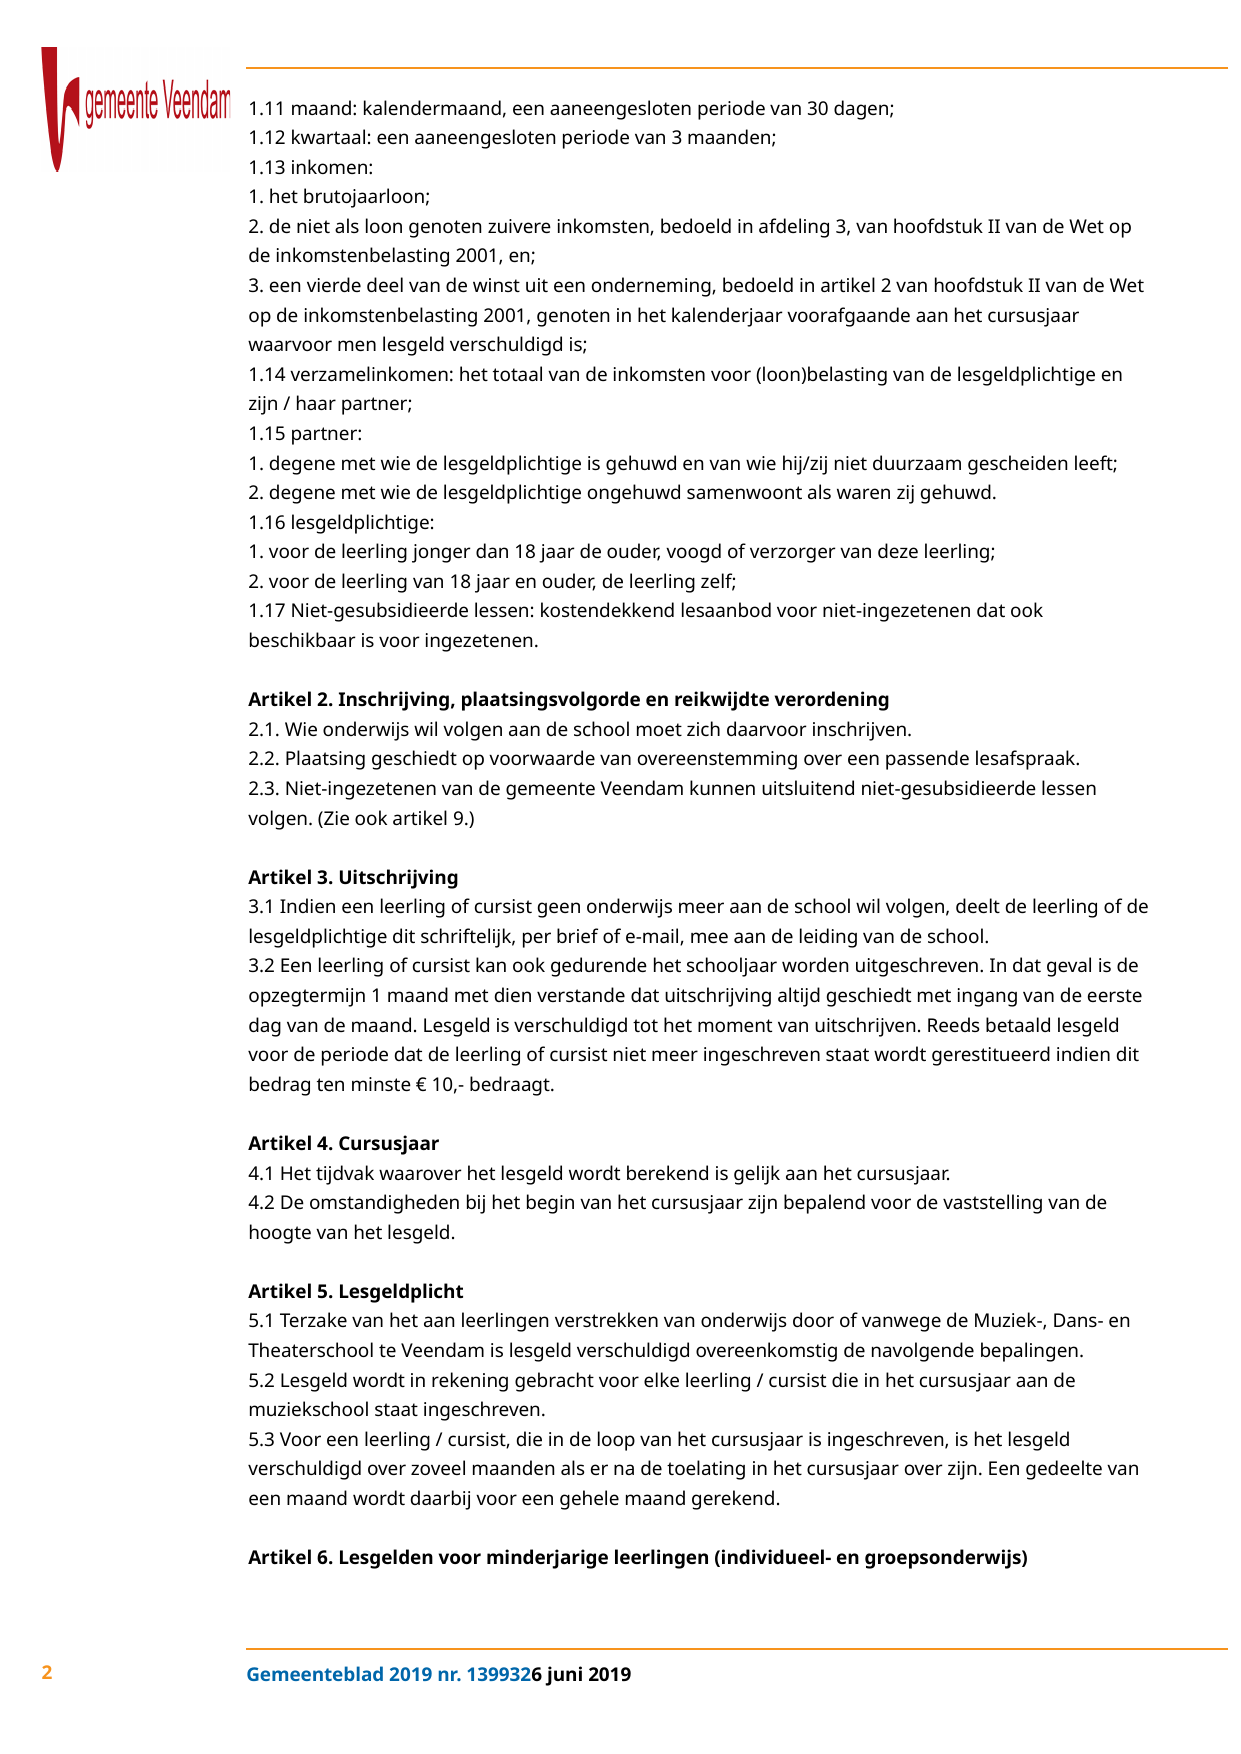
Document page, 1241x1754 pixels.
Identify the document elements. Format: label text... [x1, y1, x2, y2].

text 1. voor de leerling jonger dan 18 jaar de ouder, voogd of verzorger van deze leerling; [248, 538, 1152, 564]
text 3. een vierde deel van de winst uit een onderneming, bedoeld in artikel 2 van hoofdstuk II van de Wet op de inkomstenbelasting 2001, genoten in het kalenderjaar voorafgaande aan het cursusjaar waarvoor men lesgeld verschuldigd is; [248, 272, 1152, 357]
text Artikel 3. Uitschrijving [248, 864, 1152, 890]
text 4.1 Het tijdvak waarover het lesgeld wordt berekend is gelijk aan het cursusjaar. [248, 1160, 1152, 1186]
text Artikel 5. Lesgeldplicht [248, 1278, 1152, 1304]
text 2.2. Plaatsing geschiedt op voorwaarde van overeenstemming over een passende lesafspraak. [248, 746, 1152, 771]
picture [41, 47, 231, 172]
text 5.1 Terzake van het aan leerlingen verstrekken van onderwijs door of vanwege de Muziek-, Dans- en Theaterschool te Veendam is lesgeld verschuldigd overeenkomstig de navolgende bepalingen. [248, 1308, 1152, 1363]
text 4.2 De omstandigheden bij het begin van het cursusjaar zijn bepalend voor de vaststelling van de hoogte van het lesgeld. [248, 1189, 1152, 1245]
text 1.14 verzamelinkomen: het totaal van de inkomsten voor (loon)belasting van de lesgeldplichtige en zijn / haar partner; [248, 361, 1152, 416]
text 1.15 partner: [248, 420, 1152, 446]
text 2.3. Niet-ingezetenen van de gemeente Veendam kunnen uitsluitend niet-gesubsidieerde lessen volgen. (Zie ook artikel 9.) [248, 775, 1152, 831]
text 5.2 Lesgeld wordt in rekening gebracht voor elke leerling / cursist die in het cursusjaar aan de muziekschool staat ingeschreven. [248, 1367, 1152, 1422]
text 1.11 maand: kalendermaand, een aaneengesloten periode van 30 dagen; [248, 95, 1152, 121]
text 2. degene met wie de lesgeldplichtige ongehuwd samenwoont als waren zij gehuwd. [248, 479, 1152, 505]
text 2.1. Wie onderwijs wil volgen aan de school moet zich daarvoor inschrijven. [248, 716, 1152, 742]
text Artikel 6. Lesgelden voor minderjarige leerlingen (individueel- en groepsonderwijs) [248, 1544, 1152, 1570]
text 1.16 lesgeldplichtige: [248, 509, 1152, 535]
text 1.17 Niet-gesubsidieerde lessen: kostendekkend lesaanbod voor niet-ingezetenen dat ook beschikbaar is voor ingezetenen. [248, 598, 1152, 653]
text 1. degene met wie de lesgeldplichtige is gehuwd en van wie hij/zij niet duurzaam gescheiden leeft; [248, 450, 1152, 476]
text Artikel 4. Cursusjaar [248, 1130, 1152, 1156]
text 1.13 inkomen: [248, 154, 1152, 180]
text 2. voor de leerling van 18 jaar en ouder, de leerling zelf; [248, 568, 1152, 594]
text 1. het brutojaarloon; [248, 183, 1152, 209]
text Artikel 2. Inschrijving, plaatsingsvolgorde en reikwijdte verordening [248, 686, 1152, 712]
text 3.2 Een leerling of cursist kan ook gedurende het schooljaar worden uitgeschreven. In dat geval is de opzegtermijn 1 maand met dien verstande dat uitschrijving altijd geschiedt met ingang van de eerste dag van de maand. Lesgeld is verschuldigd tot het moment van uitschrijven. Reeds betaald lesgeld voor de periode dat de leerling of cursist niet meer ingeschreven staat wordt gerestitueerd indien dit bedrag ten minste € 10,- bedraagt. [248, 953, 1152, 1097]
text 1.12 kwartaal: een aaneengesloten periode van 3 maanden; [248, 124, 1152, 150]
text 3.1 Indien een leerling of cursist geen onderwijs meer aan de school wil volgen, deelt de leerling of de lesgeldplichtige dit schriftelijk, per brief of e-mail, mee aan de leiding van de school. [248, 893, 1152, 949]
text 5.3 Voor een leerling / cursist, die in de loop van het cursusjaar is ingeschreven, is het lesgeld verschuldigd over zoveel maanden als er na de toelating in het cursusjaar over zijn. Een gedeelte van een maand wordt daarbij voor een gehele maand gerekend. [248, 1426, 1152, 1511]
text 2. de niet als loon genoten zuivere inkomsten, bedoeld in afdeling 3, van hoofdstuk II van de Wet op de inkomstenbelasting 2001, en; [248, 213, 1152, 268]
